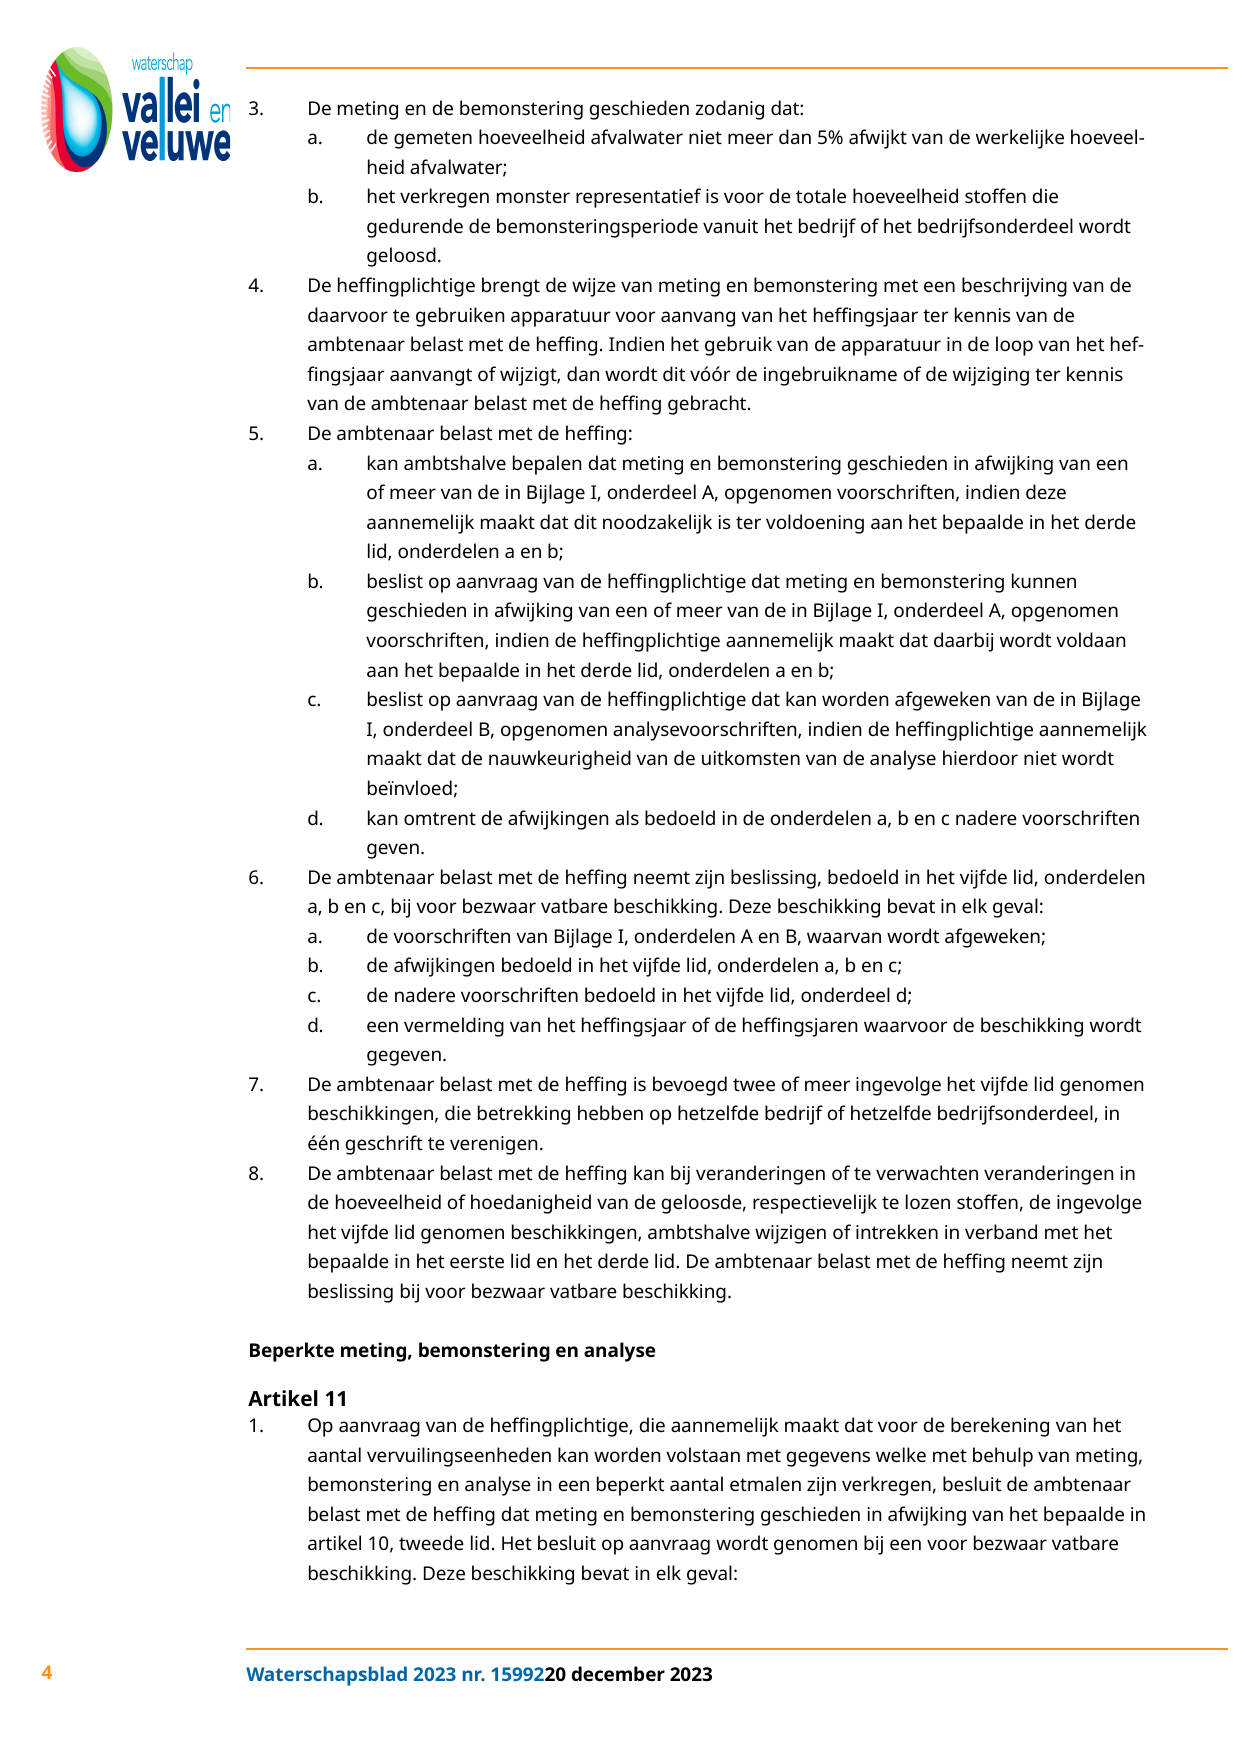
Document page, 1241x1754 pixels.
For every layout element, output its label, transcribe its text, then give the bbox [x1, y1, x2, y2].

list een vermelding van het heffingsjaar of de heffingsjaren waarvoor de beschikking wordt gegeven. [307, 1012, 1152, 1067]
list De ambtenaar belast met de heffing is bevoegd twee of meer ingevolge het vijfde lid genomen beschikkingen, die betrekking hebben op hetzelfde bedrijf of hetzelfde bedrijfsonderdeel, in één geschrift te verenigen. [248, 1071, 1152, 1156]
list De ambtenaar belast met de heffing: [248, 420, 1152, 446]
list kan ambtshalve bepalen dat meting en bemonstering geschieden in afwijking van een of meer van de in Bijlage I, onderdeel A, opgenomen voorschriften, indien deze aannemelijk maakt dat dit noodzakelijk is ter voldoening aan het bepaalde in het derde lid, onderdelen a en b; [307, 450, 1152, 564]
list de gemeten hoeveelheid afvalwater niet meer dan 5% afwijkt van de werkelijke hoeveel-heid afvalwater; [307, 124, 1152, 180]
list het verkregen monster representatief is voor de totale hoeveelheid stoffen die gedurende de bemonsteringsperiode vanuit het bedrijf of het bedrijfsonderdeel wordt geloosd. [307, 183, 1152, 268]
list beslist op aanvraag van de heffingplichtige dat meting en bemonstering kunnen geschieden in afwijking van een of meer van de in Bijlage I, onderdeel A, opgenomen voorschriften, indien de heffingplichtige aannemelijk maakt dat daarbij wordt voldaan aan het bepaalde in het derde lid, onderdelen a en b; [307, 568, 1152, 683]
list de afwijkingen bedoeld in het vijfde lid, onderdelen a, b en c; [307, 953, 1152, 978]
list de voorschriften van Bijlage I, onderdelen A en B, waarvan wordt afgeweken; [307, 923, 1152, 949]
text Beperkte meting, bemonstering en analyse [248, 1337, 1152, 1363]
list de nadere voorschriften bedoeld in het vijfde lid, onderdeel d; [307, 982, 1152, 1008]
list De ambtenaar belast met de heffing neemt zijn beslissing, bedoeld in het vijfde lid, onderdelen a, b en c, bij voor bezwaar vatbare beschikking. Deze beschikking bevat in elk geval: [248, 864, 1152, 919]
picture [41, 47, 231, 172]
list De ambtenaar belast met de heffing kan bij veranderingen of te verwachten veranderingen in de hoeveelheid of hoedanigheid van de geloosde, respectievelijk te lozen stoffen, de ingevolge het vijfde lid genomen beschikkingen, ambtshalve wijzigen of intrekken in verband met het bepaalde in het eerste lid en het derde lid. De ambtenaar belast met de heffing neemt zijn beslissing bij voor bezwaar vatbare beschikking. [248, 1160, 1152, 1304]
list beslist op aanvraag van de heffingplichtige dat kan worden afgeweken van de in Bijlage I, onderdeel B, opgenomen analysevoorschriften, indien de heffingplichtige aannemelijk maakt dat de nauwkeurigheid van de uitkomsten van de analyse hierdoor niet wordt beïnvloed; [307, 686, 1152, 801]
list kan omtrent de afwijkingen als bedoeld in de onderdelen a, b en c nadere voorschriften geven. [307, 805, 1152, 860]
list Op aanvraag van de heffingplichtige, die aannemelijk maakt dat voor de berekening van het aantal vervuilingseenheden kan worden volstaan met gegevens welke met behulp van meting, bemonstering en analyse in een beperkt aantal etmalen zijn verkregen, besluit de ambtenaar belast met de heffing dat meting en bemonstering geschieden in afwijking van het bepaalde in artikel 10, tweede lid. Het besluit op aanvraag wordt genomen bij een voor bezwaar vatbare beschikking. Deze beschikking bevat in elk geval: [248, 1412, 1152, 1586]
list De heffingplichtige brengt de wijze van meting en bemonstering met een beschrijving van de daarvoor te gebruiken apparatuur voor aanvang van het heffingsjaar ter kennis van de ambtenaar belast met de heffing. Indien het gebruik van de apparatuur in de loop van het hef-fingsjaar aanvangt of wijzigt, dan wordt dit vóór de ingebruikname of de wijziging ter kennis van de ambtenaar belast met de heffing gebracht. [248, 272, 1152, 416]
list De meting en de bemonstering geschieden zodanig dat: [248, 95, 1152, 121]
text Artikel 11 [248, 1384, 1152, 1412]
